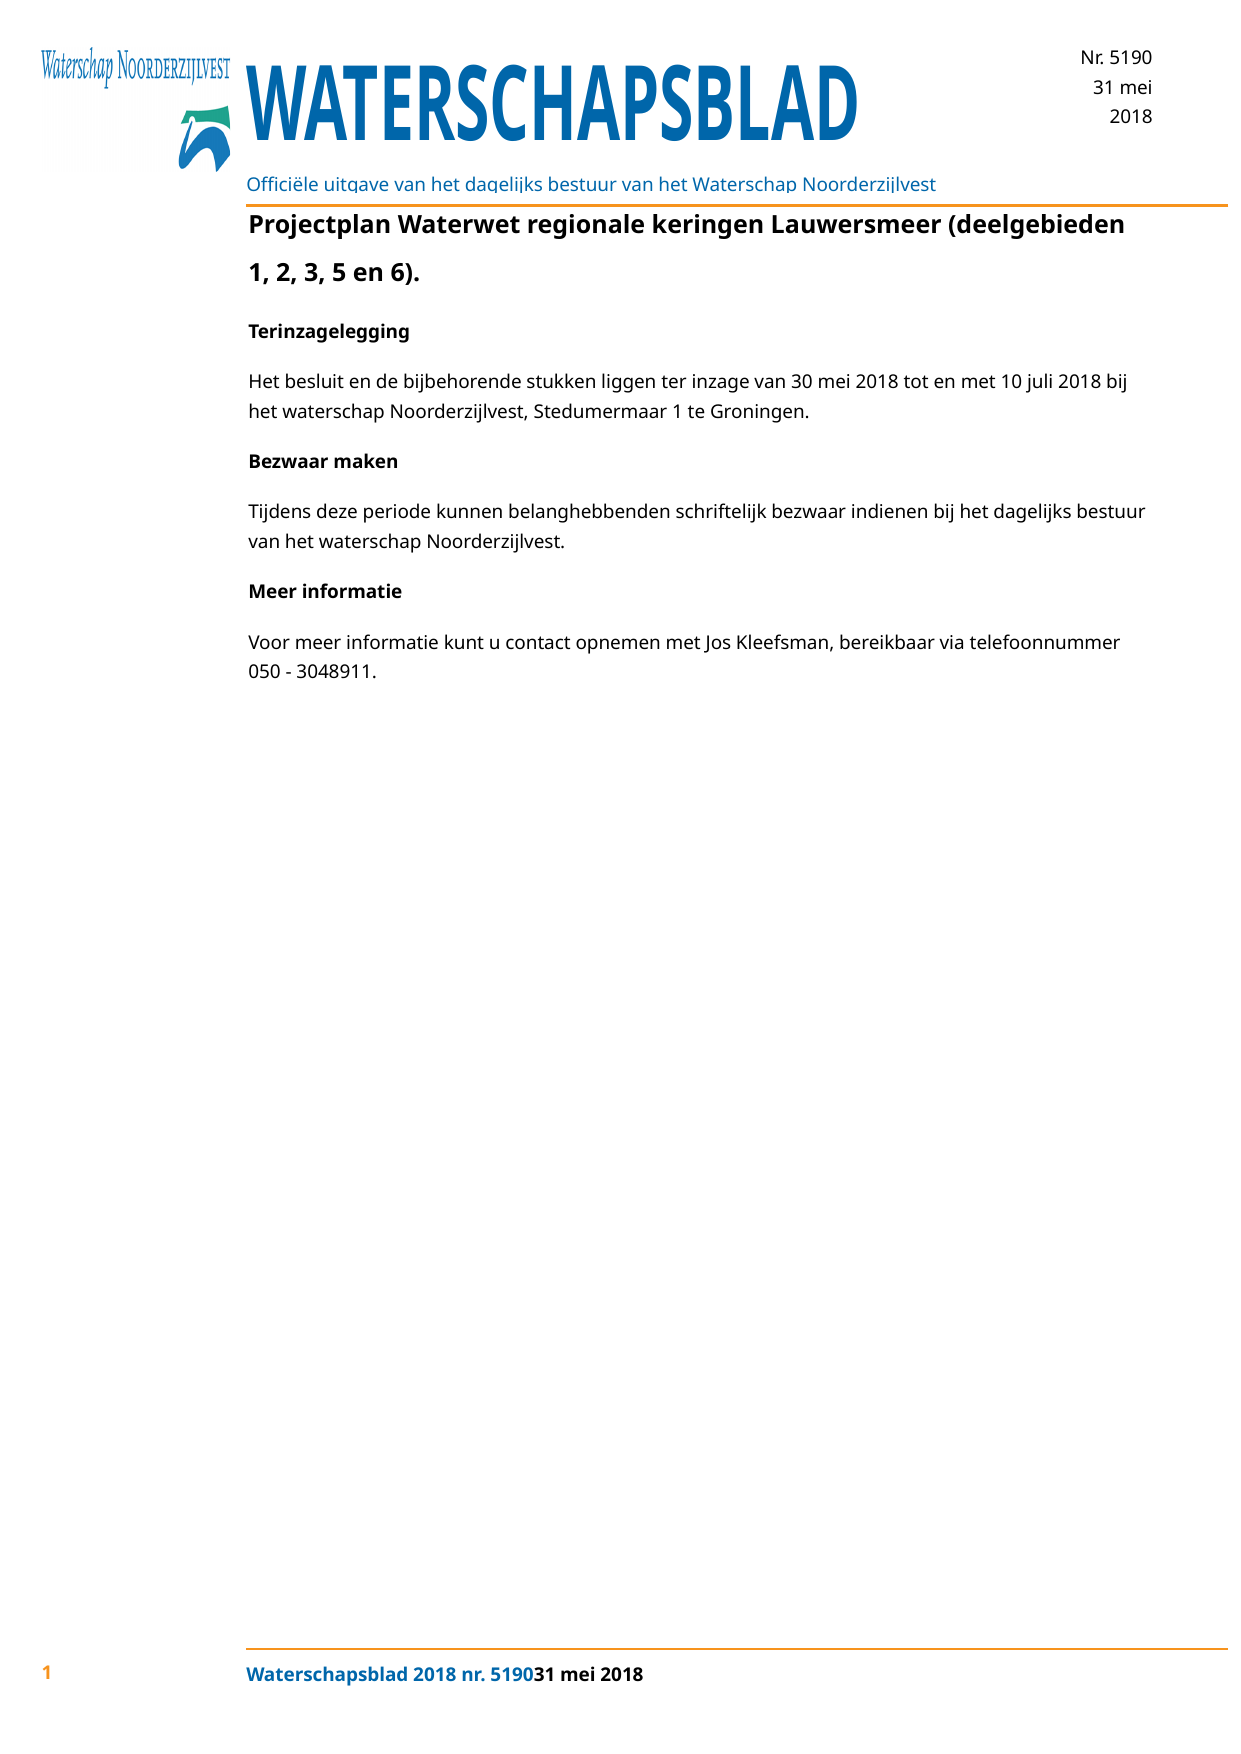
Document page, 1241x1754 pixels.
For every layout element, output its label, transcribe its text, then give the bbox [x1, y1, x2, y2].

text Terinzagelegging [248, 318, 1152, 344]
text Bezwaar maken [248, 448, 1152, 474]
text Meer informatie [248, 579, 1152, 604]
text Projectplan Waterwet regionale keringen Lauwersmeer (deelgebieden 1, 2, 3, 5 en 6). [248, 207, 1152, 288]
text Het besluit en de bijbehorende stukken liggen ter inzage van 30 mei 2018 tot en met 10 juli 2018 bij het waterschap Noorderzijlvest, Stedumermaar 1 te Groningen. [248, 368, 1152, 424]
text Tijdens deze periode kunnen belanghebbenden schriftelijk bezwaar indienen bij het dagelijks bestuur van het waterschap Noorderzijlvest. [248, 499, 1152, 554]
picture [41, 47, 231, 172]
text Voor meer informatie kunt u contact opnemen met Jos Kleefsman, bereikbaar via telefoonnummer 050 - 3048911. [248, 629, 1152, 684]
